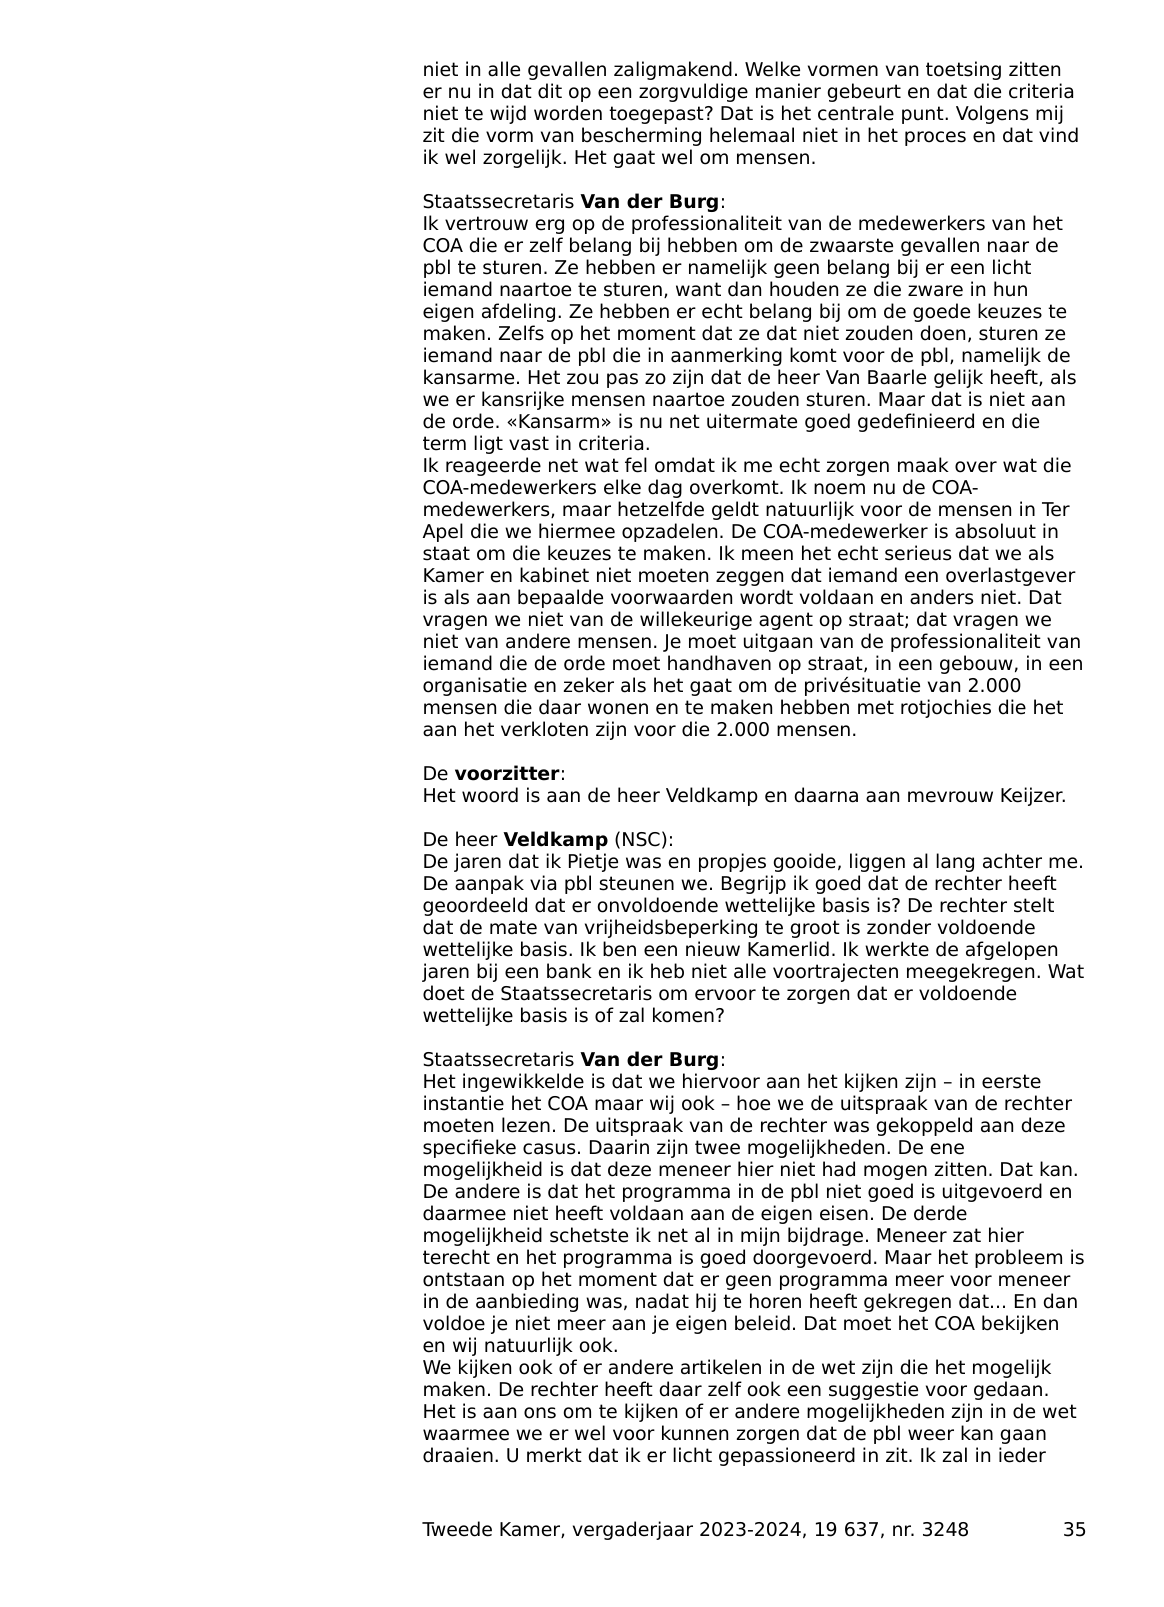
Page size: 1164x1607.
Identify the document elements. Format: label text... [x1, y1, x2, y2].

text Ik vertrouw erg op de professionaliteit van de medewerkers van het COA die er zelf belang bij hebben om de zwaarste gevallen naar de pbl te sturen. Ze hebben er namelijk geen belang bij er een licht iemand naartoe te sturen, want dan houden ze die zware in hun eigen afdeling. Ze hebben er echt belang bij om de goede keuzes te maken. Zelfs op het moment dat ze dat niet zouden doen, sturen ze iemand naar de pbl die in aanmerking komt voor de pbl, namelijk de kansarme. Het zou pas zo zijn dat de heer Van Baarle gelijk heeft, als we er kansrijke mensen naartoe zouden sturen. Maar dat is niet aan de orde. «Kansarm» is nu net uitermate goed gedefinieerd en die term ligt vast in criteria. [422, 213, 1087, 455]
text Ik reageerde net wat fel omdat ik me echt zorgen maak over wat die COA-medewerkers elke dag overkomt. Ik noem nu de COA-medewerkers, maar hetzelfde geldt natuurlijk voor de mensen in Ter Apel die we hiermee opzadelen. De COA-medewerker is absoluut in staat om die keuzes te maken. Ik meen het echt serieus dat we als Kamer en kabinet niet moeten zeggen dat iemand een overlastgever is als aan bepaalde voorwaarden wordt voldaan en anders niet. Dat vragen we niet van de willekeurige agent op straat; dat vragen we niet van andere mensen. Je moet uitgaan van de professionaliteit van iemand die de orde moet handhaven op straat, in een gebouw, in een organisatie en zeker als het gaat om de privésituatie van 2.000 mensen die daar wonen en te maken hebben met rotjochies die het aan het verkloten zijn voor die 2.000 mensen. [422, 455, 1087, 741]
text De heer Veldkamp (NSC): [422, 829, 1087, 851]
text We kijken ook of er andere artikelen in de wet zijn die het mogelijk maken. De rechter heeft daar zelf ook een suggestie voor gedaan. Het is aan ons om te kijken of er andere mogelijkheden zijn in de wet waarmee we er wel voor kunnen zorgen dat de pbl weer kan gaan draaien. U merkt dat ik er licht gepassioneerd in zit. Ik zal in ieder [422, 1357, 1087, 1467]
text Staatssecretaris Van der Burg: [422, 191, 1087, 213]
text Staatssecretaris Van der Burg: [422, 1049, 1087, 1071]
text niet in alle gevallen zaligmakend. Welke vormen van toetsing zitten er nu in dat dit op een zorgvuldige manier gebeurt en dat die criteria niet te wijd worden toegepast? Dat is het centrale punt. Volgens mij zit die vorm van bescherming helemaal niet in het proces en dat vind ik wel zorgelijk. Het gaat wel om mensen. [422, 59, 1087, 169]
text Het ingewikkelde is dat we hiervoor aan het kijken zijn – in eerste instantie het COA maar wij ook – hoe we de uitspraak van de rechter moeten lezen. De uitspraak van de rechter was gekoppeld aan deze specifieke casus. Daarin zijn twee mogelijkheden. De ene mogelijkheid is dat deze meneer hier niet had mogen zitten. Dat kan. De andere is dat het programma in de pbl niet goed is uitgevoerd en daarmee niet heeft voldaan aan de eigen eisen. De derde mogelijkheid schetste ik net al in mijn bijdrage. Meneer zat hier terecht en het programma is goed doorgevoerd. Maar het probleem is ontstaan op het moment dat er geen programma meer voor meneer in de aanbieding was, nadat hij te horen heeft gekregen dat... En dan voldoe je niet meer aan je eigen beleid. Dat moet het COA bekijken en wij natuurlijk ook. [422, 1071, 1087, 1357]
text De jaren dat ik Pietje was en propjes gooide, liggen al lang achter me. De aanpak via pbl steunen we. Begrijp ik goed dat de rechter heeft geoordeeld dat er onvoldoende wettelijke basis is? De rechter stelt dat de mate van vrijheidsbeperking te groot is zonder voldoende wettelijke basis. Ik ben een nieuw Kamerlid. Ik werkte de afgelopen jaren bij een bank en ik heb niet alle voortrajecten meegekregen. Wat doet de Staatssecretaris om ervoor te zorgen dat er voldoende wettelijke basis is of zal komen? [422, 851, 1087, 1027]
text Het woord is aan de heer Veldkamp en daarna aan mevrouw Keijzer. [422, 785, 1087, 807]
text De voorzitter: [422, 763, 1087, 785]
